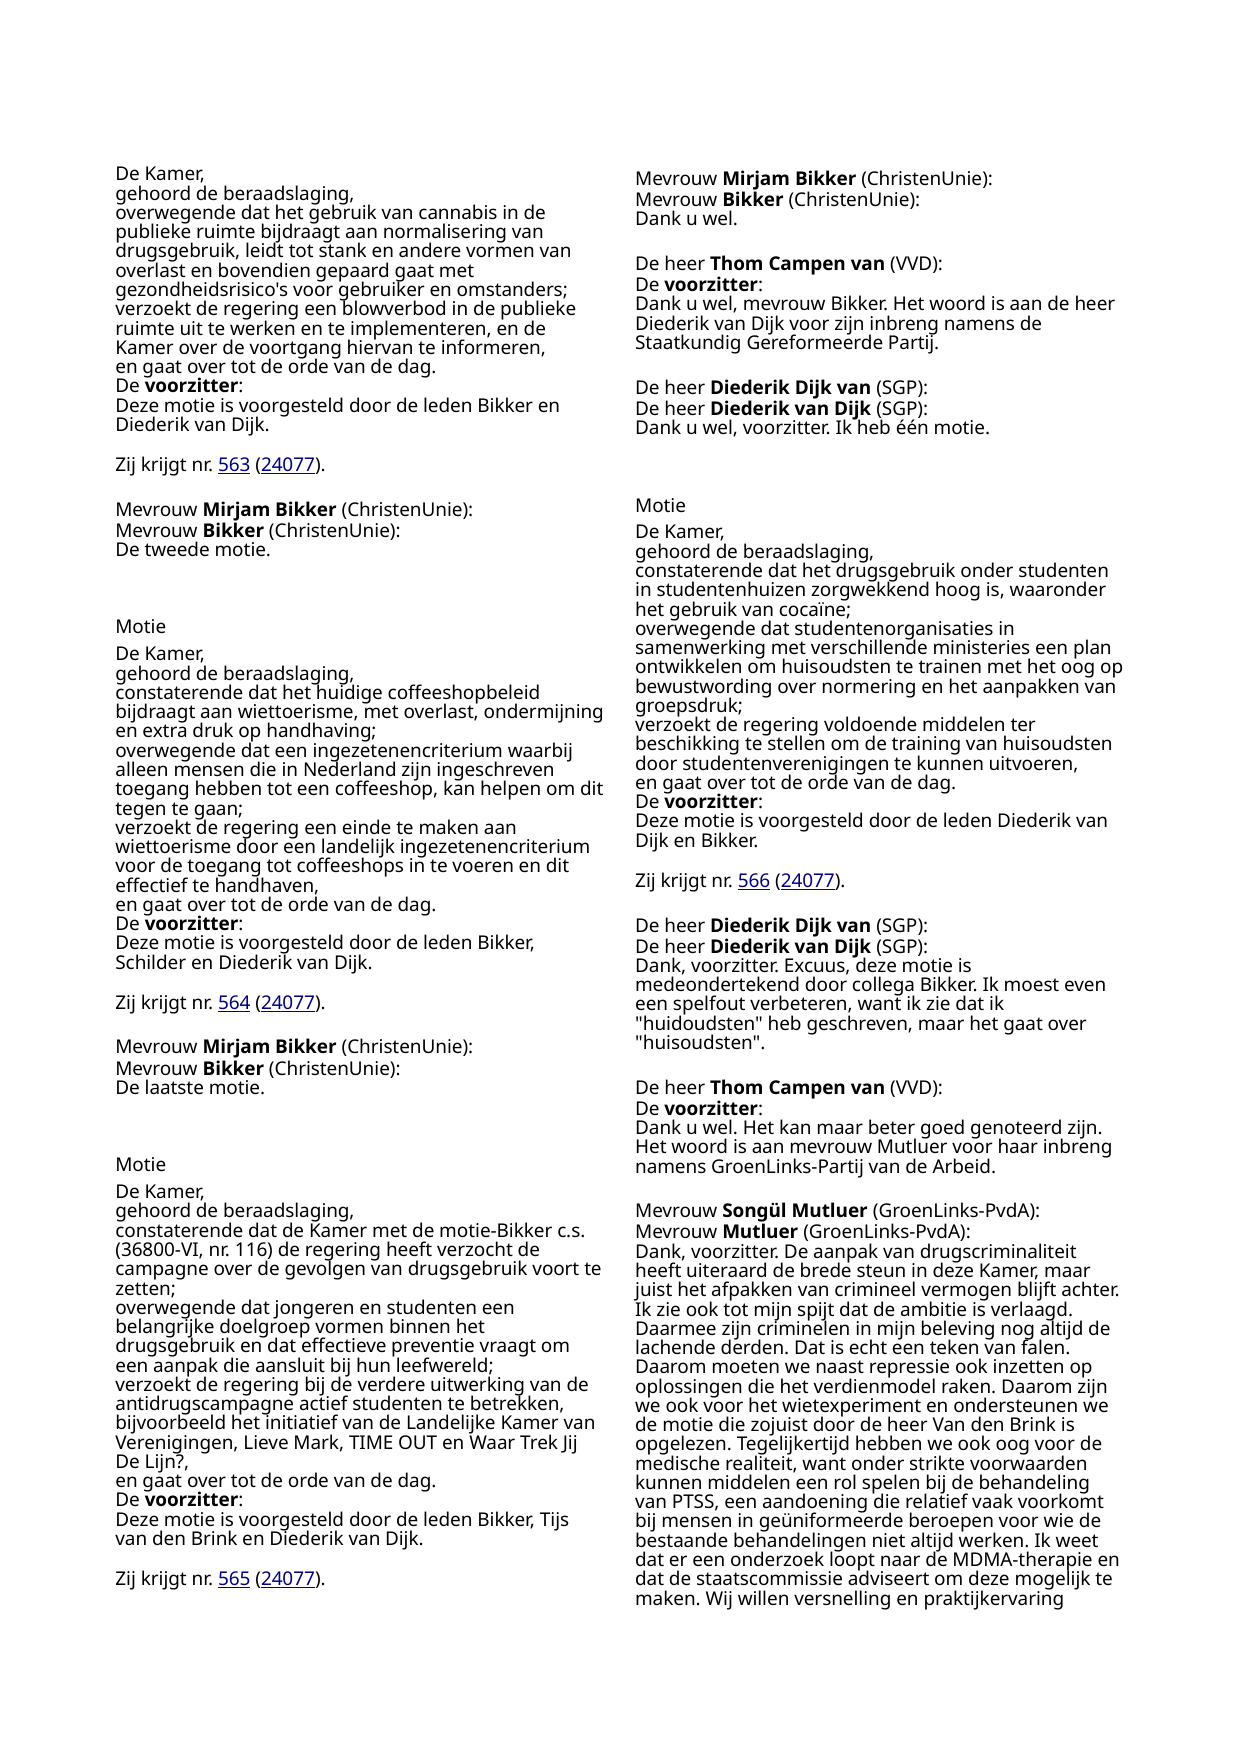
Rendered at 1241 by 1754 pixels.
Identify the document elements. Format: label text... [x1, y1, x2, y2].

text gehoord de beraadslaging, [115, 1202, 605, 1222]
text gehoord de beraadslaging, [635, 543, 1125, 562]
text Zij krijgt nr. 563 (24077). [115, 456, 605, 475]
text en gaat over tot de orde van de dag. [115, 358, 605, 377]
text Deze motie is voorgesteld door de leden Bikker, Schilder en Diederik van Dijk. [115, 934, 605, 973]
text Deze motie is voorgesteld door de leden Diederik van Dijk en Bikker. [635, 812, 1125, 851]
text De Kamer, [635, 523, 1125, 543]
text overwegende dat het gebruik van cannabis in de publieke ruimte bijdraagt aan normalisering van drugsgebruik, leidt tot stank en andere vormen van overlast en bovendien gepaard gaat met gezondheidsrisico's voor gebruiker en omstanders; [115, 204, 605, 300]
text Zij krijgt nr. 564 (24077). [115, 994, 605, 1013]
text overwegende dat studentenorganisaties in samenwerking met verschillende ministeries een plan ontwikkelen om huisoudsten te trainen met het oog op bewustwording over normering en het aanpakken van groepsdruk; [635, 620, 1125, 716]
text De heer Thom Campen van (VVD): [635, 1074, 1125, 1100]
text Dank u wel, voorzitter. Ik heb één motie. [635, 419, 1125, 438]
text verzoekt de regering een blowverbod in de publieke ruimte uit te werken en te implementeren, en de Kamer over de voortgang hiervan te informeren, [115, 300, 605, 358]
text Dank, voorzitter. Excuus, deze motie is medeondertekend door collega Bikker. Ik moest even een spelfout verbeteren, want ik zie dat ik "huidoudsten" heb geschreven, maar het gaat over "huisoudsten". [635, 957, 1125, 1053]
text Mevrouw Mirjam Bikker (ChristenUnie): [115, 1034, 605, 1059]
text Deze motie is voorgesteld door de leden Bikker, Tijs van den Brink en Diederik van Dijk. [115, 1511, 605, 1549]
text Mevrouw Bikker (ChristenUnie): [115, 1059, 605, 1079]
text De laatste motie. [115, 1079, 605, 1098]
text De tweede motie. [115, 541, 605, 560]
text Mevrouw Bikker (ChristenUnie): [115, 522, 605, 541]
text Motie [635, 492, 1125, 517]
text Dank, voorzitter. De aanpak van drugscriminaliteit heeft uiteraard de brede steun in deze Kamer, maar juist het afpakken van crimineel vermogen blijft achter. Ik zie ook tot mijn spijt dat de ambitie is verlaagd. Daarmee zijn criminelen in mijn beleving nog altijd de lachende derden. Dat is echt een teken van falen. Daarom moeten we naast repressie ook inzetten op oplossingen die het verdienmodel raken. Daarom zijn we ook voor het wietexperiment en ondersteunen we de motie die zojuist door de heer Van den Brink is opgelezen. Tegelijkertijd hebben we ook oog voor de medische realiteit, want onder strikte voorwaarden kunnen middelen een rol spelen bij de behandeling van PTSS, een aandoening die relatief vaak voorkomt bij mensen in geüniformeerde beroepen voor wie de bestaande behandelingen niet altijd werken. Ik weet dat er een onderzoek loopt naar de MDMA-therapie en dat de staatscommissie adviseert om deze mogelijk te maken. Wij willen versnelling en praktijkervaring [635, 1243, 1125, 1609]
text Motie [115, 614, 605, 639]
text De heer Diederik van Dijk (SGP): [635, 938, 1125, 957]
text De voorzitter: [635, 1100, 1125, 1119]
text en gaat over tot de orde van de dag. [115, 1472, 605, 1491]
text Mevrouw Mutluer (GroenLinks-PvdA): [635, 1223, 1125, 1243]
text Dank u wel, mevrouw Bikker. Het woord is aan de heer Diederik van Dijk voor zijn inbreng namens de Staatkundig Gereformeerde Partij. [635, 295, 1125, 353]
text De voorzitter: [635, 793, 1125, 812]
text en gaat over tot de orde van de dag. [115, 896, 605, 915]
text De voorzitter: [635, 276, 1125, 295]
text Zij krijgt nr. 565 (24077). [115, 1570, 605, 1589]
text Dank u wel. Het kan maar beter goed genoteerd zijn. Het woord is aan mevrouw Mutluer voor haar inbreng namens GroenLinks-Partij van de Arbeid. [635, 1119, 1125, 1177]
text Dank u wel. [635, 210, 1125, 229]
text De voorzitter: [115, 377, 605, 397]
text Mevrouw Bikker (ChristenUnie): [635, 191, 1125, 210]
text De heer Diederik Dijk van (SGP): [635, 374, 1125, 400]
text De voorzitter: [115, 915, 605, 934]
text Motie [115, 1151, 605, 1177]
text De Kamer, [115, 1183, 605, 1202]
text overwegende dat jongeren en studenten een belangrijke doelgroep vormen binnen het drugsgebruik en dat effectieve preventie vraagt om een aanpak die aansluit bij hun leefwereld; [115, 1299, 605, 1376]
text overwegende dat een ingezetenencriterium waarbij alleen mensen die in Nederland zijn ingeschreven toegang hebben tot een coffeeshop, kan helpen om dit tegen te gaan; [115, 742, 605, 819]
text Zij krijgt nr. 566 (24077). [635, 872, 1125, 891]
text constaterende dat de Kamer met de motie-Bikker c.s. (36800-VI, nr. 116) de regering heeft verzocht de campagne over de gevolgen van drugsgebruik voort te zetten; [115, 1222, 605, 1299]
text verzoekt de regering voldoende middelen ter beschikking te stellen om de training van huisoudsten door studentenverenigingen te kunnen uitvoeren, [635, 716, 1125, 774]
text De heer Diederik Dijk van (SGP): [635, 912, 1125, 938]
text Deze motie is voorgesteld door de leden Bikker en Diederik van Dijk. [115, 397, 605, 435]
text De heer Diederik van Dijk (SGP): [635, 400, 1125, 419]
text De heer Thom Campen van (VVD): [635, 250, 1125, 276]
text De voorzitter: [115, 1491, 605, 1511]
text Mevrouw Songül Mutluer (GroenLinks-PvdA): [635, 1198, 1125, 1223]
text gehoord de beraadslaging, [115, 184, 605, 204]
text constaterende dat het huidige coffeeshopbeleid bijdraagt aan wiettoerisme, met overlast, ondermijning en extra druk op handhaving; [115, 684, 605, 742]
text verzoekt de regering een einde te maken aan wiettoerisme door een landelijk ingezetenencriterium voor de toegang tot coffeeshops in te voeren en dit effectief te handhaven, [115, 819, 605, 896]
text Mevrouw Mirjam Bikker (ChristenUnie): [635, 165, 1125, 191]
text en gaat over tot de orde van de dag. [635, 774, 1125, 793]
text De Kamer, [115, 645, 605, 664]
text verzoekt de regering bij de verdere uitwerking van de antidrugscampagne actief studenten te betrekken, bijvoorbeeld het initiatief van de Landelijke Kamer van Verenigingen, Lieve Mark, TIME OUT en Waar Trek Jij De Lijn?, [115, 1376, 605, 1472]
text constaterende dat het drugsgebruik onder studenten in studentenhuizen zorgwekkend hoog is, waaronder het gebruik van cocaïne; [635, 562, 1125, 620]
text Mevrouw Mirjam Bikker (ChristenUnie): [115, 496, 605, 522]
text gehoord de beraadslaging, [115, 664, 605, 684]
text De Kamer, [115, 165, 605, 184]
